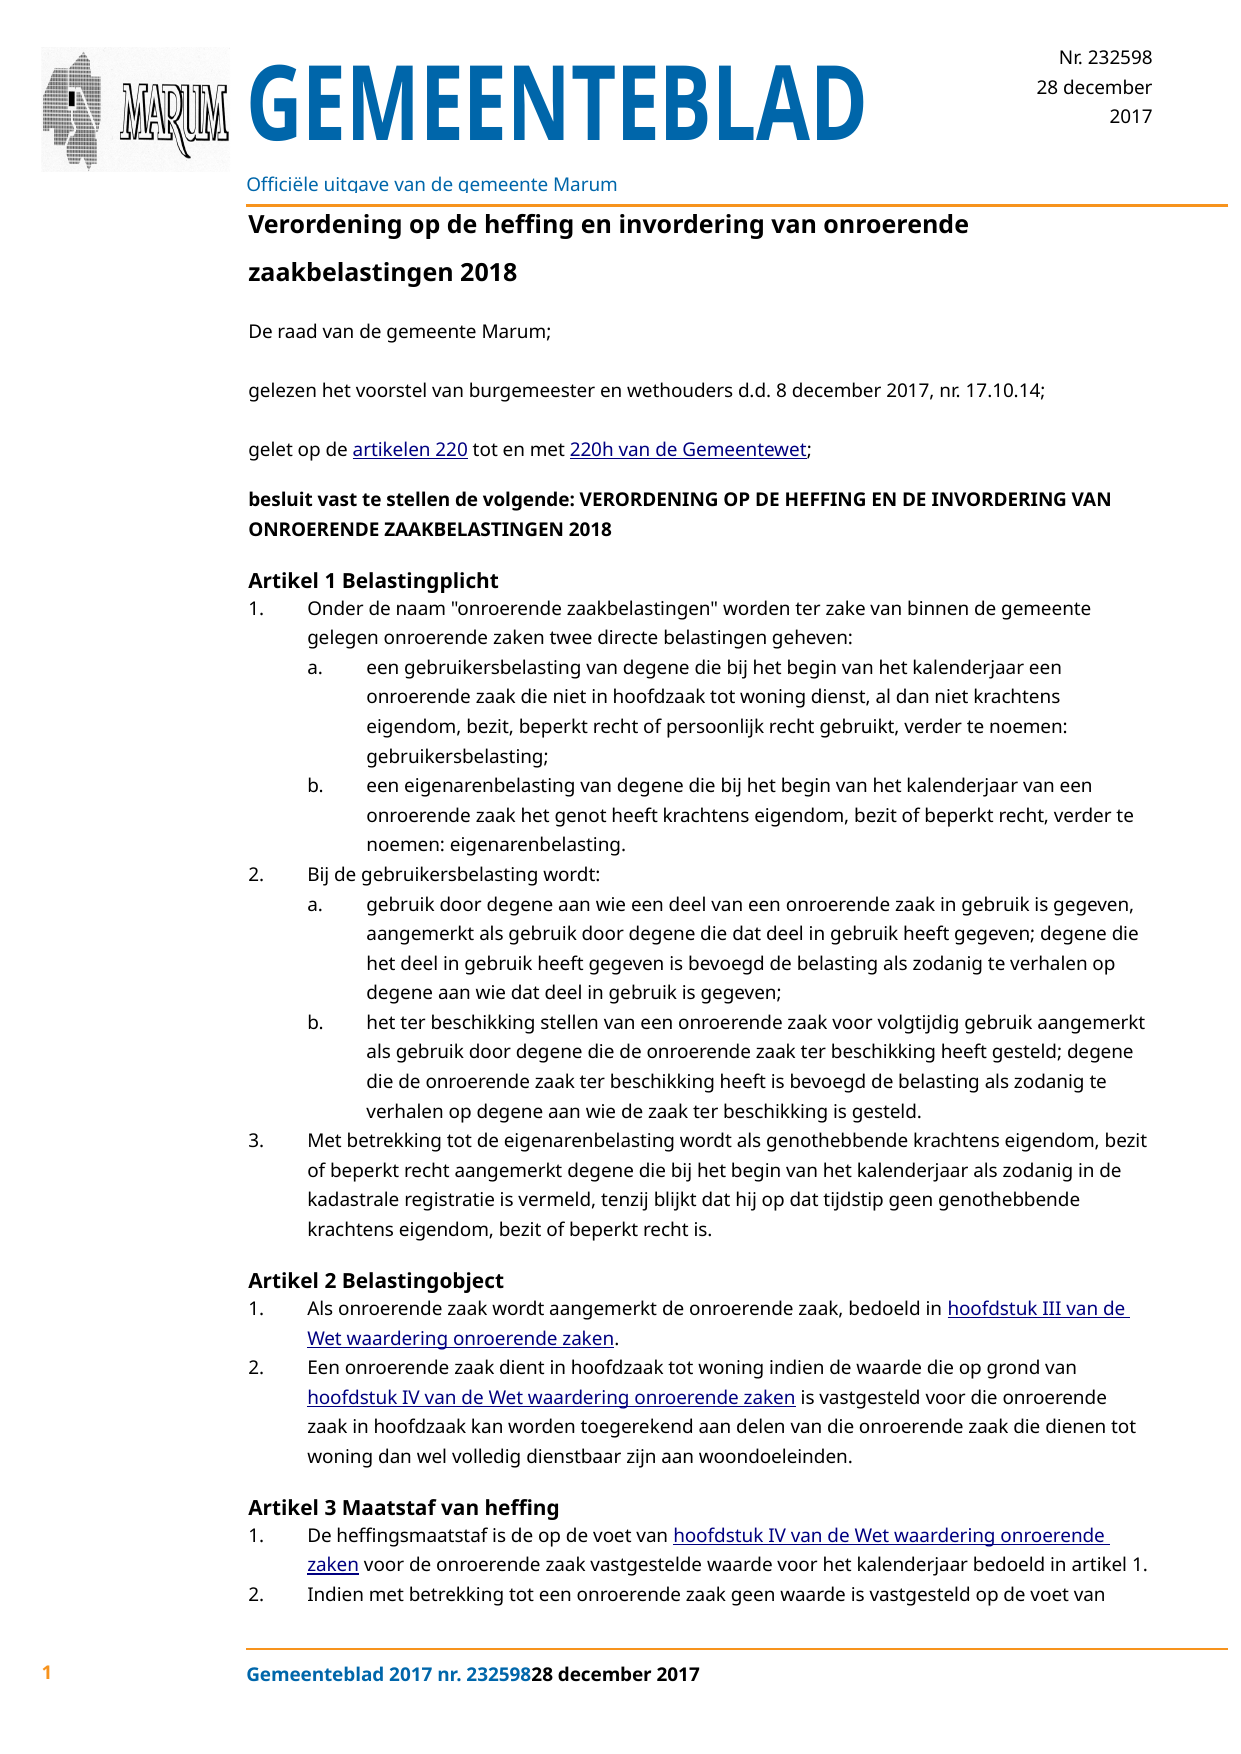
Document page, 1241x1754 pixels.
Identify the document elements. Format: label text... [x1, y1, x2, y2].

list Onder de naam "onroerende zaakbelastingen" worden ter zake van binnen de gemeente gelegen onroerende zaken twee directe belastingen geheven: [248, 595, 1152, 650]
text Verordening op de heffing en invordering van onroerende zaakbelastingen 2018 [248, 207, 1152, 288]
text Artikel 2 Belastingobject [248, 1267, 1152, 1295]
text gelezen het voorstel van burgemeester en wethouders d.d. 8 december 2017, nr. 17.10.14; [248, 377, 1152, 403]
list een eigenarenbelasting van degene die bij het begin van het kalenderjaar van een onroerende zaak het genot heeft krachtens eigendom, bezit of beperkt recht, verder te noemen: eigenarenbelasting. [307, 772, 1152, 857]
text De raad van de gemeente Marum; [248, 318, 1152, 344]
text Artikel 3 Maatstaf van heffing [248, 1493, 1152, 1522]
text besluit vast te stellen de volgende: VERORDENING OP DE HEFFING EN DE INVORDERING VAN ONROERENDE ZAAKBELASTINGEN 2018 [248, 487, 1152, 542]
list gebruik door degene aan wie een deel van een onroerende zaak in gebruik is gegeven, aangemerkt als gebruik door degene die dat deel in gebruik heeft gegeven; degene die het deel in gebruik heeft gegeven is bevoegd de belasting als zodanig te verhalen op degene aan wie dat deel in gebruik is gegeven; [307, 891, 1152, 1005]
list een gebruikersbelasting van degene die bij het begin van het kalenderjaar een onroerende zaak die niet in hoofdzaak tot woning dienst, al dan niet krachtens eigendom, bezit, beperkt recht of persoonlijk recht gebruikt, verder te noemen: gebruikersbelasting; [307, 654, 1152, 769]
text gelet op de artikelen 220 tot en met 220h van de Gemeentewet; [248, 436, 1152, 462]
list Indien met betrekking tot een onroerende zaak geen waarde is vastgesteld op de voet van [248, 1581, 1152, 1607]
text Artikel 1 Belastingplicht [248, 567, 1152, 595]
list het ter beschikking stellen van een onroerende zaak voor volgtijdig gebruik aangemerkt als gebruik door degene die de onroerende zaak ter beschikking heeft gesteld; degene die de onroerende zaak ter beschikking heeft is bevoegd de belasting als zodanig te verhalen op degene aan wie de zaak ter beschikking is gesteld. [307, 1009, 1152, 1124]
picture [41, 47, 231, 172]
list Bij de gebruikersbelasting wordt: [248, 861, 1152, 887]
list Een onroerende zaak dient in hoofdzaak tot woning indien de waarde die op grond van hoofdstuk IV van de Wet waardering onroerende zaken is vastgesteld voor die onroerende zaak in hoofdzaak kan worden toegerekend aan delen van die onroerende zaak die dienen tot woning dan wel volledig dienstbaar zijn aan woondoeleinden. [248, 1354, 1152, 1469]
list Met betrekking tot de eigenarenbelasting wordt als genothebbende krachtens eigendom, bezit of beperkt recht aangemerkt degene die bij het begin van het kalenderjaar als zodanig in de kadastrale registratie is vermeld, tenzij blijkt dat hij op dat tijdstip geen genothebbende krachtens eigendom, bezit of beperkt recht is. [248, 1127, 1152, 1242]
list De heffingsmaatstaf is de op de voet van hoofdstuk IV van de Wet waardering onroerende zaken voor de onroerende zaak vastgestelde waarde voor het kalenderjaar bedoeld in artikel 1. [248, 1522, 1152, 1577]
list Als onroerende zaak wordt aangemerkt de onroerende zaak, bedoeld in hoofdstuk III van de Wet waardering onroerende zaken. [248, 1295, 1152, 1350]
